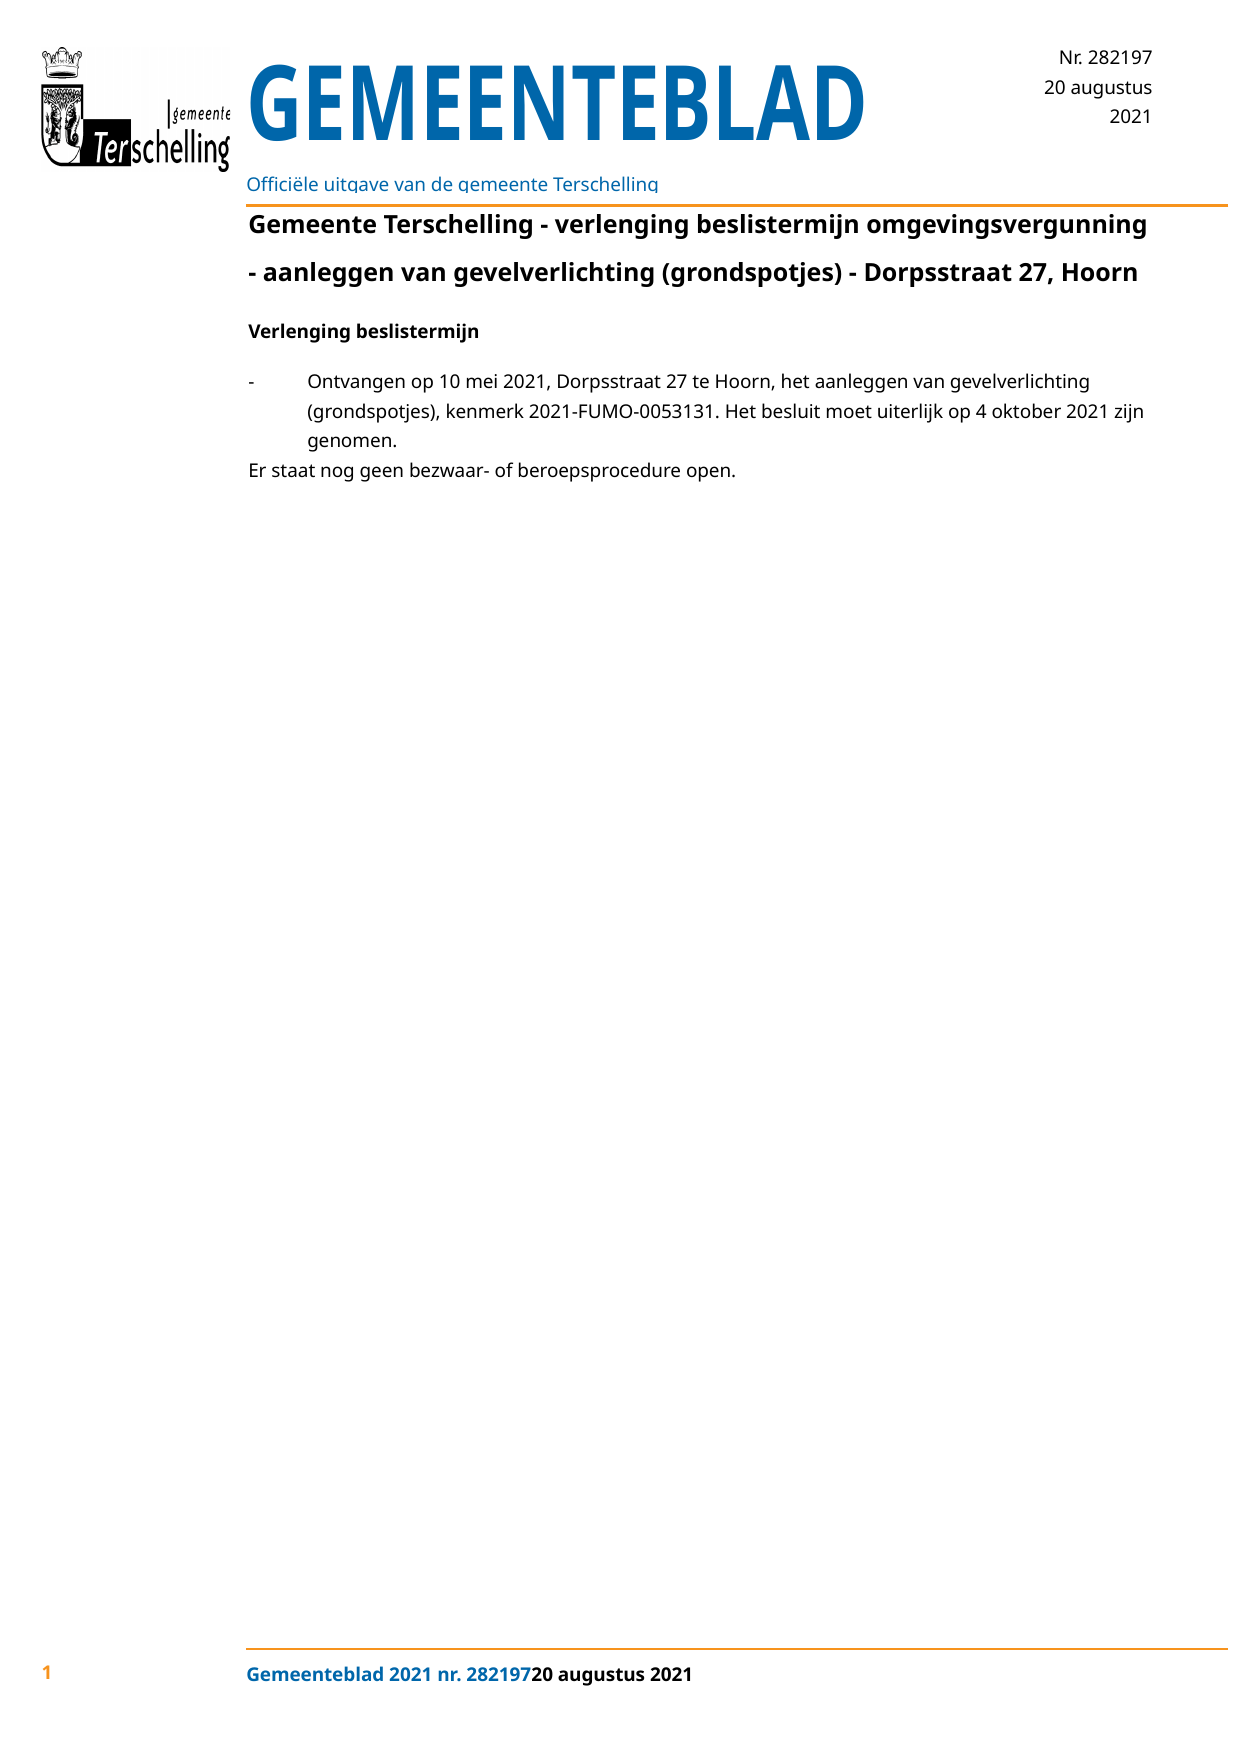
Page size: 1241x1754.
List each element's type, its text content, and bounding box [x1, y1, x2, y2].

text Verlenging beslistermijn [248, 318, 1152, 344]
text Gemeente Terschelling - verlenging beslistermijn omgevingsvergunning - aanleggen van gevelverlichting (grondspotjes) - Dorpsstraat 27, Hoorn [248, 207, 1152, 288]
list Ontvangen op 10 mei 2021, Dorpsstraat 27 te Hoorn, het aanleggen van gevelverlichting (grondspotjes), kenmerk 2021-FUMO-0053131. Het besluit moet uiterlijk op 4 oktober 2021 zijn genomen. [248, 368, 1152, 453]
text Er staat nog geen bezwaar- of beroepsprocedure open. [248, 457, 1152, 483]
picture [41, 47, 231, 172]
